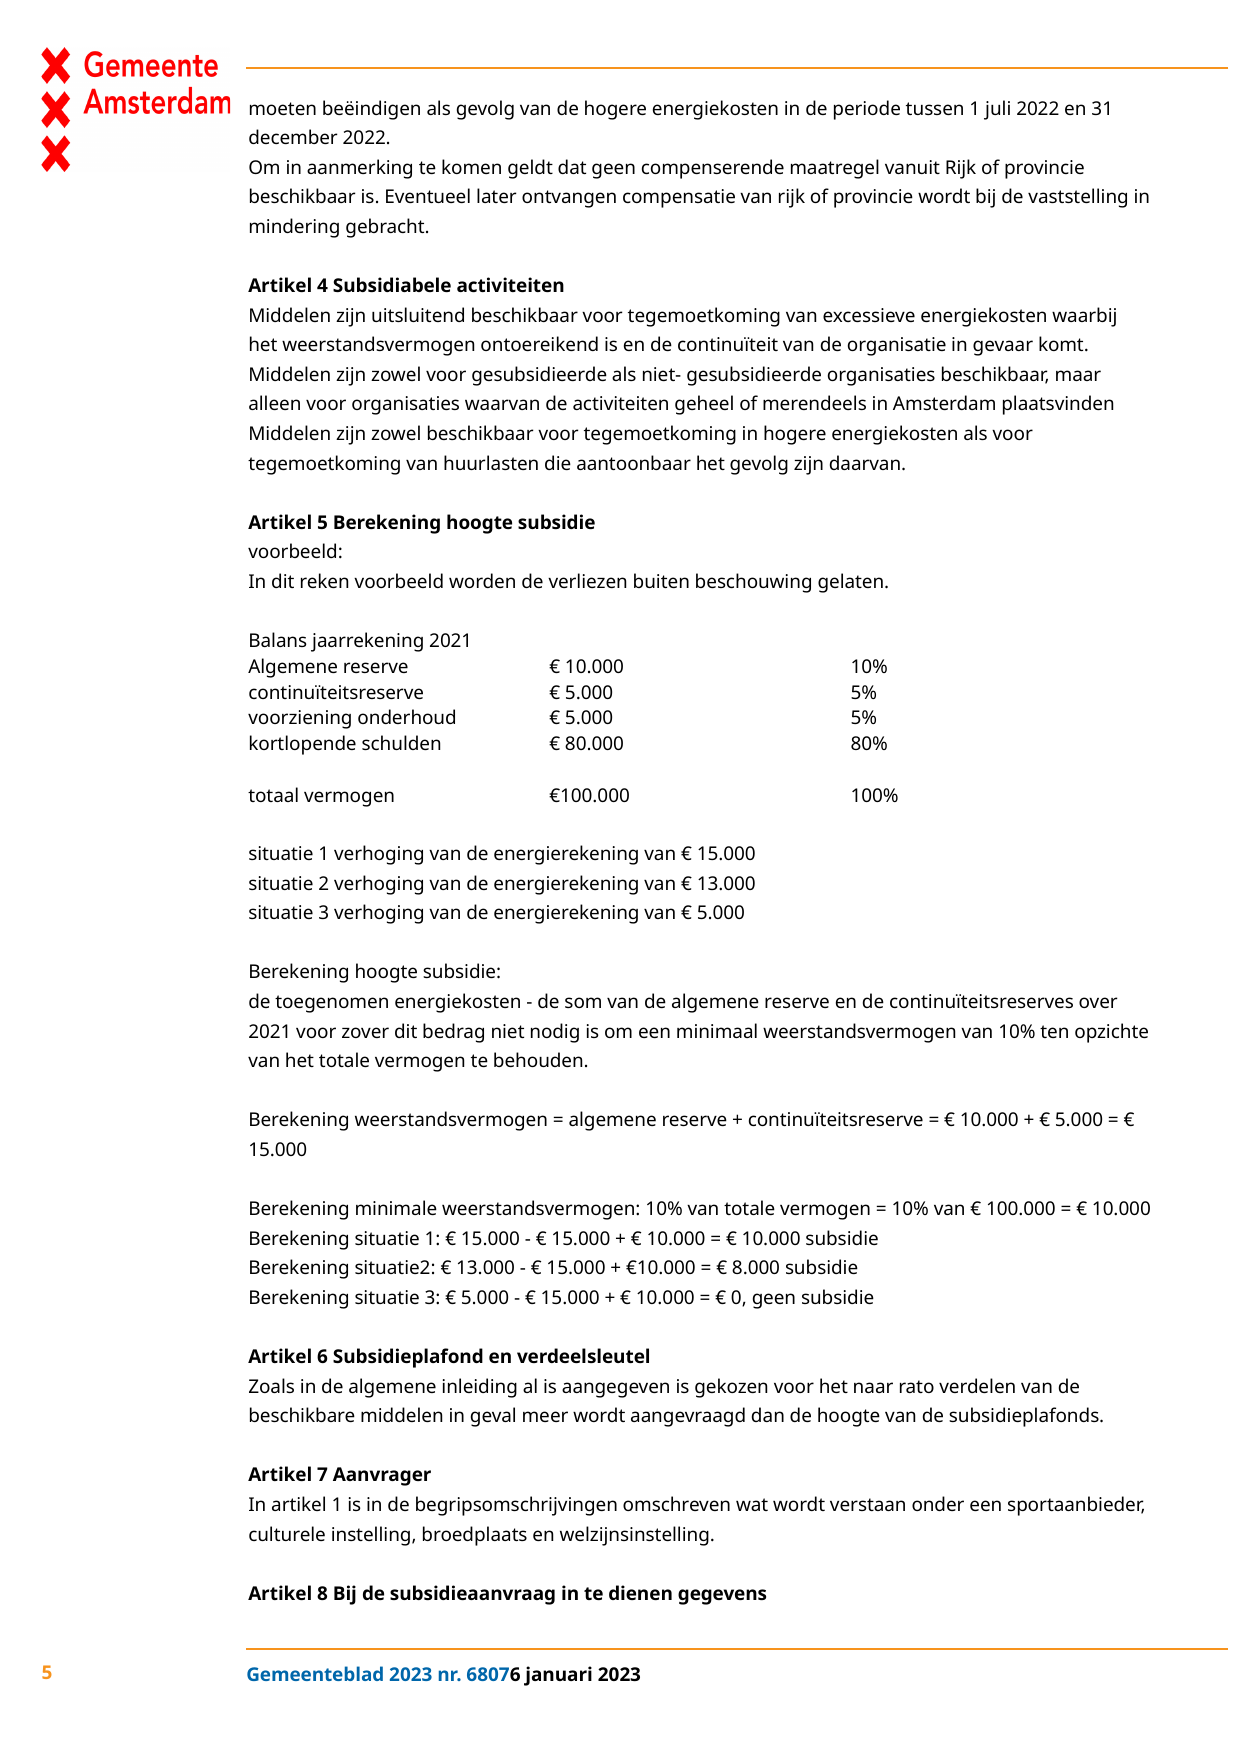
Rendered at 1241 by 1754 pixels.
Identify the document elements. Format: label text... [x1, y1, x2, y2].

text Middelen zijn uitsluitend beschikbaar voor tegemoetkoming van excessieve energiekosten waarbij het weerstandsvermogen ontoereikend is en de continuïteit van de organisatie in gevaar komt. [248, 302, 1152, 357]
text In artikel 1 is in de begripsomschrijvingen omschreven wat wordt verstaan onder een sportaanbieder, culturele instelling, broedplaats en welzijnsinstelling. [248, 1491, 1152, 1546]
text de toegenomen energiekosten - de som van de algemene reserve en de continuïteitsreserves over 2021 voor zover dit bedrag niet nodig is om een minimaal weerstandsvermogen van 10% ten opzichte van het totale vermogen te behouden. [248, 988, 1152, 1073]
text Middelen zijn zowel voor gesubsidieerde als niet- gesubsidieerde organisaties beschikbaar, maar alleen voor organisaties waarvan de activiteiten geheel of merendeels in Amsterdam plaatsvinden [248, 361, 1152, 416]
table_cell [248, 756, 549, 782]
text Artikel 8 Bij de subsidieaanvraag in te dienen gegevens [248, 1580, 1152, 1606]
text Artikel 6 Subsidieplafond en verdeelsleutel [248, 1343, 1152, 1369]
table_cell 80% [850, 730, 1152, 756]
text Om in aanmerking te komen geldt dat geen compenserende maatregel vanuit Rijk of provincie beschikbaar is. Eventueel later ontvangen compensatie van rijk of provincie wordt bij de vaststelling in mindering gebracht. [248, 154, 1152, 239]
text moeten beëindigen als gevolg van de hogere energiekosten in de periode tussen 1 juli 2022 en 31 december 2022. [248, 95, 1152, 150]
text Artikel 7 Aanvrager [248, 1462, 1152, 1487]
text In dit reken voorbeeld worden de verliezen buiten beschouwing gelaten. [248, 568, 1152, 594]
table_cell totaal vermogen [248, 782, 549, 807]
text situatie 3 verhoging van de energierekening van € 5.000 [248, 899, 1152, 925]
table_cell 100% [850, 782, 1152, 807]
table_cell [549, 756, 850, 782]
table_cell voorziening onderhoud [248, 705, 549, 730]
table_cell € 5.000 [549, 679, 850, 704]
table_cell € 80.000 [549, 730, 850, 756]
text Artikel 4 Subsidiabele activiteiten [248, 272, 1152, 298]
text Artikel 5 Berekening hoogte subsidie [248, 509, 1152, 535]
table_cell continuïteitsreserve [248, 679, 549, 704]
table_cell [850, 756, 1152, 782]
text Berekening situatie 1: € 15.000 - € 15.000 + € 10.000 = € 10.000 subsidie [248, 1225, 1152, 1251]
text Berekening minimale weerstandsvermogen: 10% van totale vermogen = 10% van € 100.000 = € 10.000 [248, 1195, 1152, 1221]
table_cell 5% [850, 679, 1152, 704]
table_cell € 5.000 [549, 705, 850, 730]
table_cell 10% [850, 653, 1152, 679]
text Berekening situatie2: € 13.000 - € 15.000 + €10.000 = € 8.000 subsidie [248, 1254, 1152, 1280]
table_cell Algemene reserve [248, 653, 549, 679]
text Middelen zijn zowel beschikbaar voor tegemoetkoming in hogere energiekosten als voor tegemoetkoming van huurlasten die aantoonbaar het gevolg zijn daarvan. [248, 420, 1152, 476]
table_header Balans jaarrekening 2021 [248, 628, 1152, 653]
text Zoals in de algemene inleiding al is aangegeven is gekozen voor het naar rato verdelen van de beschikbare middelen in geval meer wordt aangevraagd dan de hoogte van de subsidieplafonds. [248, 1373, 1152, 1428]
table_cell €100.000 [549, 782, 850, 807]
text voorbeeld: [248, 538, 1152, 564]
table_cell € 10.000 [549, 653, 850, 679]
table_cell kortlopende schulden [248, 730, 549, 756]
text situatie 1 verhoging van de energierekening van € 15.000 [248, 840, 1152, 866]
text Berekening hoogte subsidie: [248, 959, 1152, 984]
text Berekening weerstandsvermogen = algemene reserve + continuïteitsreserve = € 10.000 + € 5.000 = € 15.000 [248, 1107, 1152, 1162]
picture [41, 47, 231, 172]
text situatie 2 verhoging van de energierekening van € 13.000 [248, 870, 1152, 896]
text Berekening situatie 3: € 5.000 - € 15.000 + € 10.000 = € 0, geen subsidie [248, 1284, 1152, 1310]
table_cell 5% [850, 705, 1152, 730]
